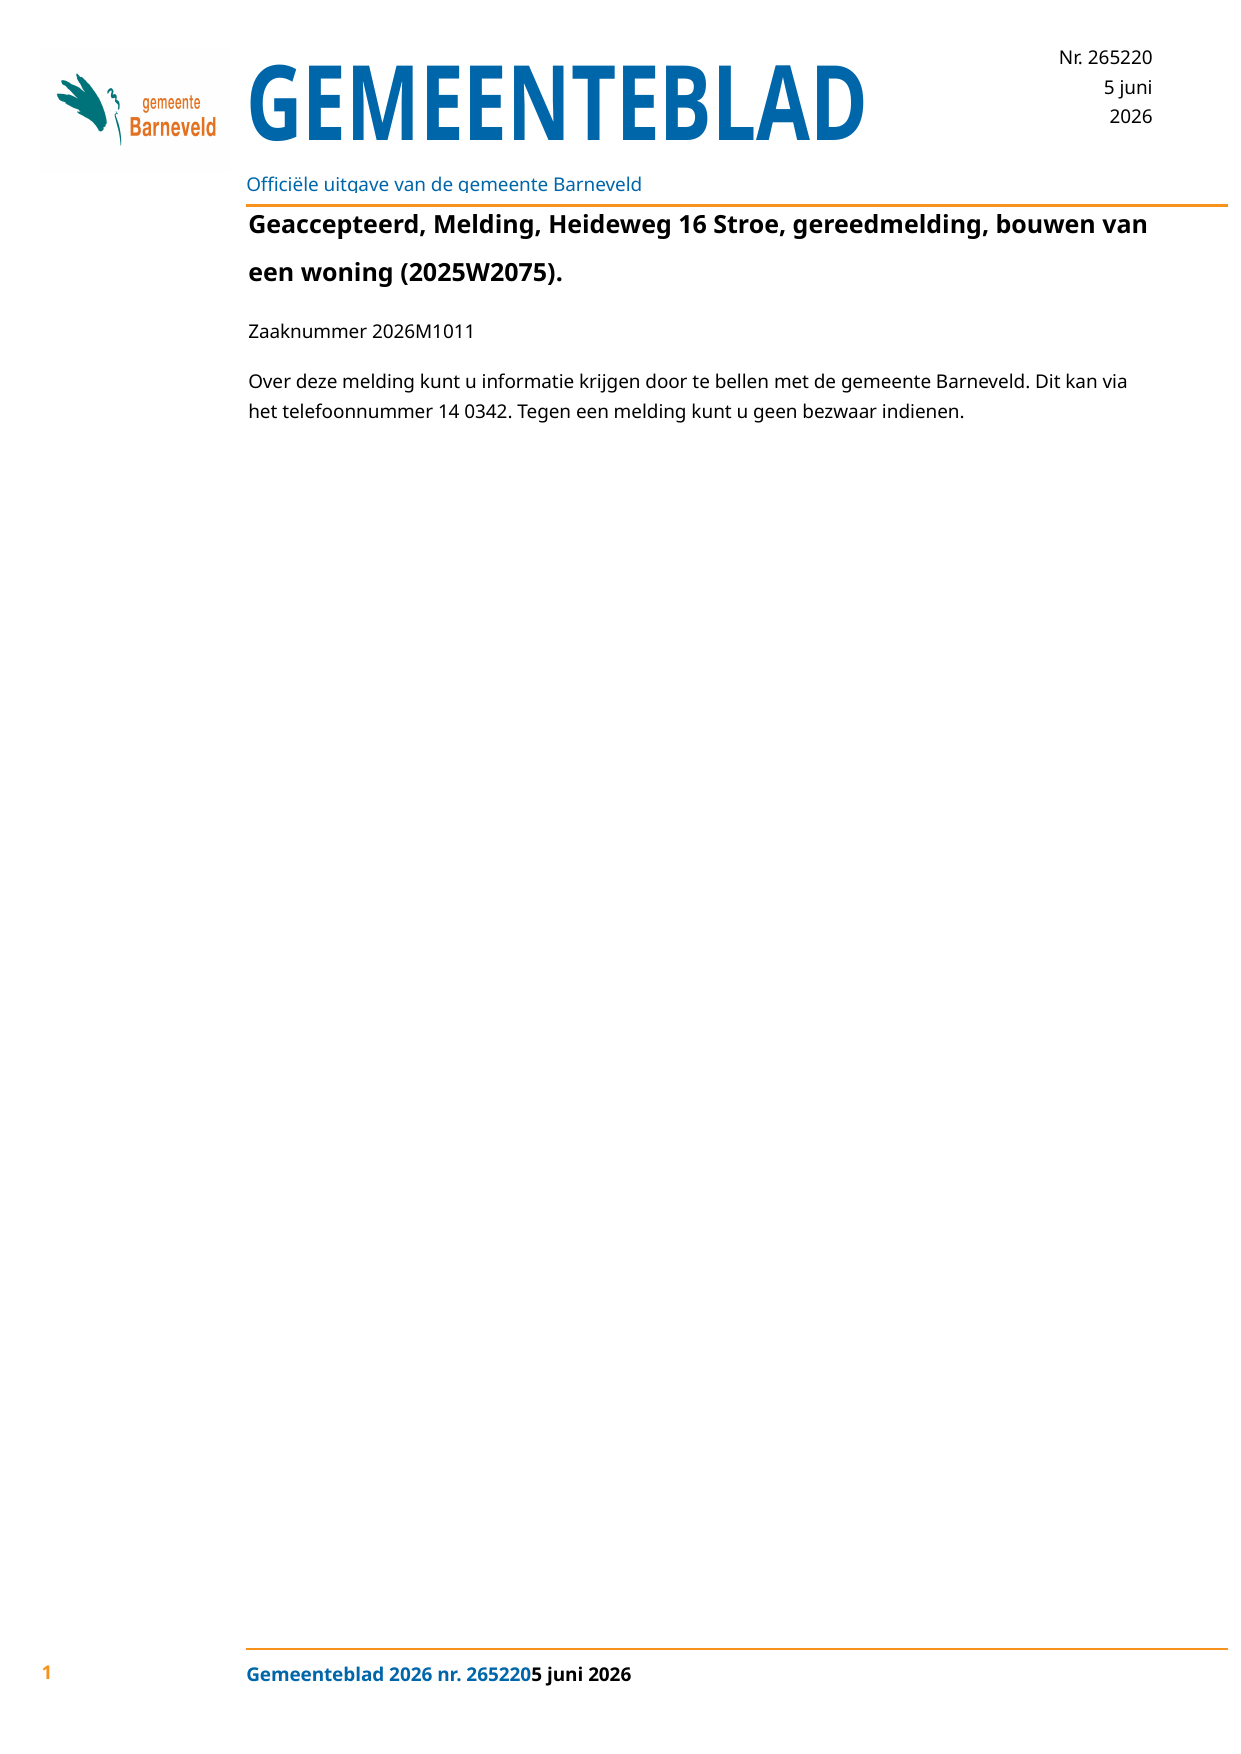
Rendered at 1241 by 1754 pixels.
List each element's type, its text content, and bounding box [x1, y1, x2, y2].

text Zaaknummer 2026M1011 [248, 318, 1152, 344]
picture [41, 47, 231, 172]
text Geaccepteerd, Melding, Heideweg 16 Stroe, gereedmelding, bouwen van een woning (2025W2075). [248, 207, 1152, 288]
text Over deze melding kunt u informatie krijgen door te bellen met de gemeente Barneveld. Dit kan via het telefoonnummer 14 0342. Tegen een melding kunt u geen bezwaar indienen. [248, 368, 1152, 424]
